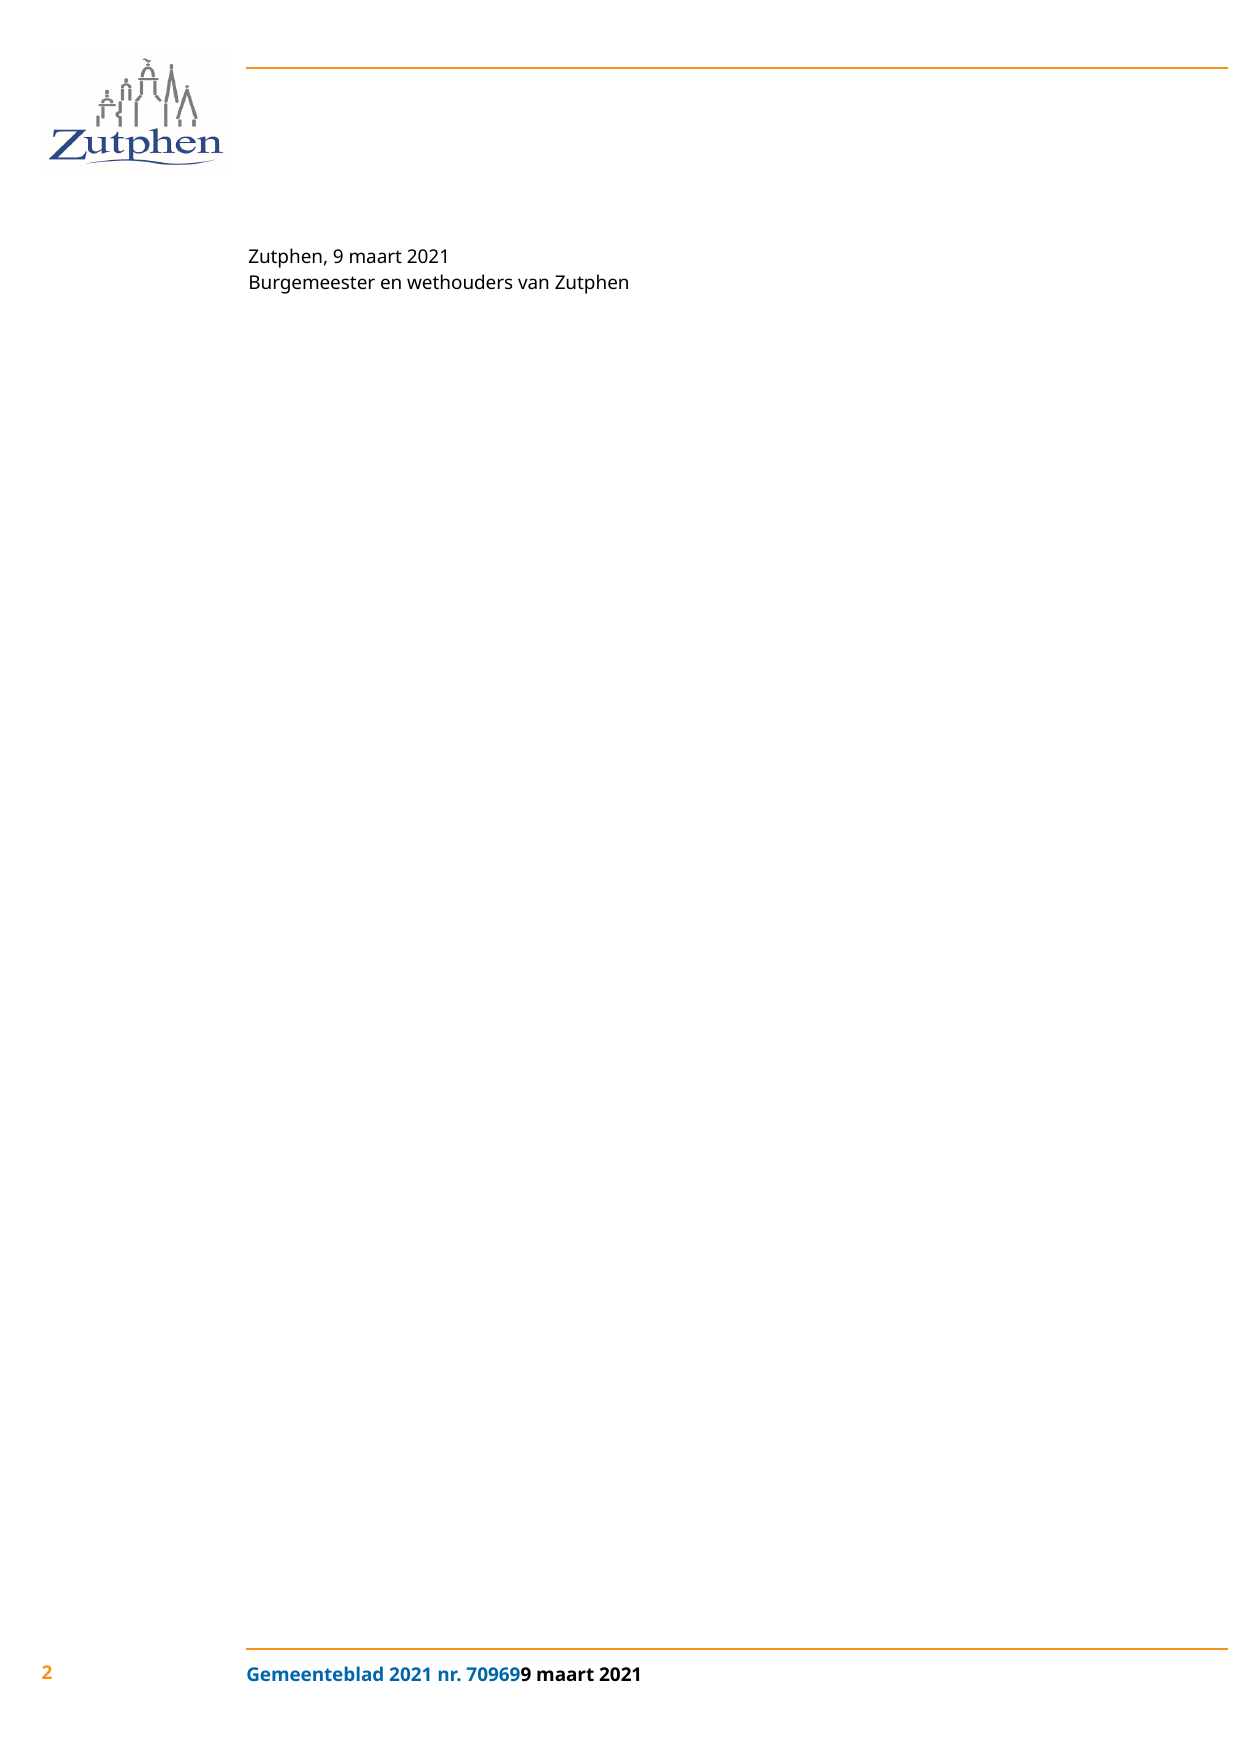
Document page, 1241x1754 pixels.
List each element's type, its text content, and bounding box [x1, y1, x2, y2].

picture [41, 47, 231, 172]
text Burgemeester en wethouders van Zutphen [248, 269, 1152, 295]
text Zutphen, 9 maart 2021 [248, 243, 1152, 269]
